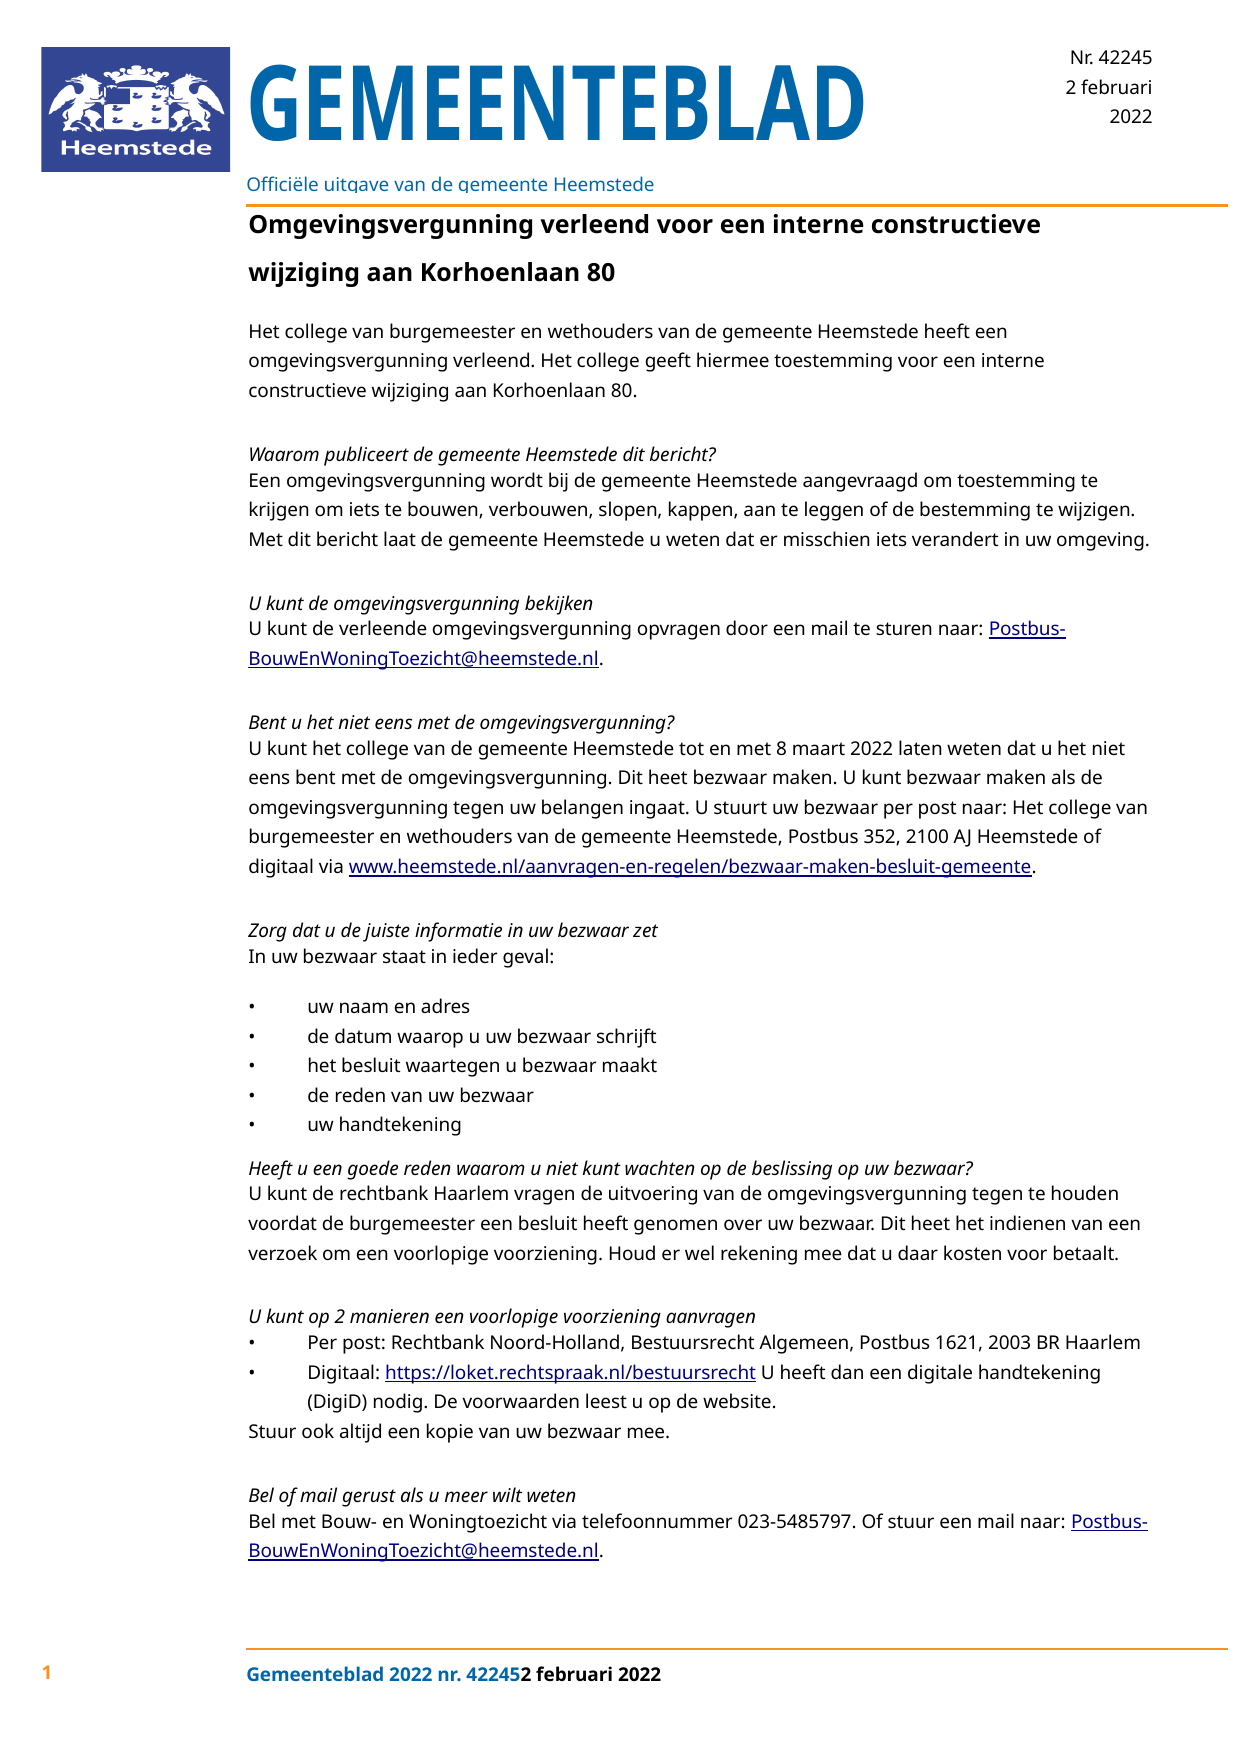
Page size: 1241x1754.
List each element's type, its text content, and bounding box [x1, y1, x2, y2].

text U kunt de omgevingsvergunning bekijken [248, 590, 1152, 616]
text U kunt de verleende omgevingsvergunning opvragen door een mail te sturen naar: Postbus-BouwEnWoningToezicht@heemstede.nl. [248, 616, 1152, 671]
list Per post: Rechtbank Noord-Holland, Bestuursrecht Algemeen, Postbus 1621, 2003 BR Haarlem [248, 1329, 1152, 1355]
list het besluit waartegen u bezwaar maakt [248, 1052, 1152, 1078]
text Waarom publiceert de gemeente Heemstede dit bericht? [248, 441, 1152, 467]
list de reden van uw bezwaar [248, 1082, 1152, 1108]
text U kunt op 2 manieren een voorlopige voorziening aanvragen [248, 1304, 1152, 1329]
text In uw bezwaar staat in ieder geval: [248, 943, 1152, 969]
list uw handtekening [248, 1112, 1152, 1137]
text Bent u het niet eens met de omgevingsvergunning? [248, 709, 1152, 735]
text Bel of mail gerust als u meer wilt weten [248, 1482, 1152, 1508]
list de datum waarop u uw bezwaar schrijft [248, 1023, 1152, 1049]
picture [41, 47, 231, 172]
list Digitaal: https://loket.rechtspraak.nl/bestuursrecht U heeft dan een digitale handtekening (DigiD) nodig. De voorwaarden leest u op de website. [248, 1359, 1152, 1414]
text Omgevingsvergunning verleend voor een interne constructieve wijziging aan Korhoenlaan 80 [248, 207, 1152, 288]
text U kunt het college van de gemeente Heemstede tot en met 8 maart 2022 laten weten dat u het niet eens bent met de omgevingsvergunning. Dit heet bezwaar maken. U kunt bezwaar maken als de omgevingsvergunning tegen uw belangen ingaat. U stuurt uw bezwaar per post naar: Het college van burgemeester en wethouders van de gemeente Heemstede, Postbus 352, 2100 AJ Heemstede of digitaal via www.heemstede.nl/aanvragen-en-regelen/bezwaar-maken-besluit-gemeente. [248, 735, 1152, 879]
text U kunt de rechtbank Haarlem vragen de uitvoering van de omgevingsvergunning tegen te houden voordat de burgemeester een besluit heeft genomen over uw bezwaar. Dit heet het indienen van een verzoek om een voorlopige voorziening. Houd er wel rekening mee dat u daar kosten voor betaalt. [248, 1181, 1152, 1265]
text Een omgevingsvergunning wordt bij de gemeente Heemstede aangevraagd om toestemming te krijgen om iets te bouwen, verbouwen, slopen, kappen, aan te leggen of de bestemming te wijzigen. Met dit bericht laat de gemeente Heemstede u weten dat er misschien iets verandert in uw omgeving. [248, 467, 1152, 552]
text Zorg dat u de juiste informatie in uw bezwaar zet [248, 917, 1152, 943]
text Heeft u een goede reden waarom u niet kunt wachten op de beslissing op uw bezwaar? [248, 1155, 1152, 1181]
text Het college van burgemeester en wethouders van de gemeente Heemstede heeft een omgevingsvergunning verleend. Het college geeft hiermee toestemming voor een interne constructieve wijziging aan Korhoenlaan 80. [248, 318, 1152, 403]
text Bel met Bouw- en Woningtoezicht via telefoonnummer 023-5485797. Of stuur een mail naar: Postbus-BouwEnWoningToezicht@heemstede.nl. [248, 1508, 1152, 1563]
list uw naam en adres [248, 993, 1152, 1019]
text Stuur ook altijd een kopie van uw bezwaar mee. [248, 1418, 1152, 1444]
